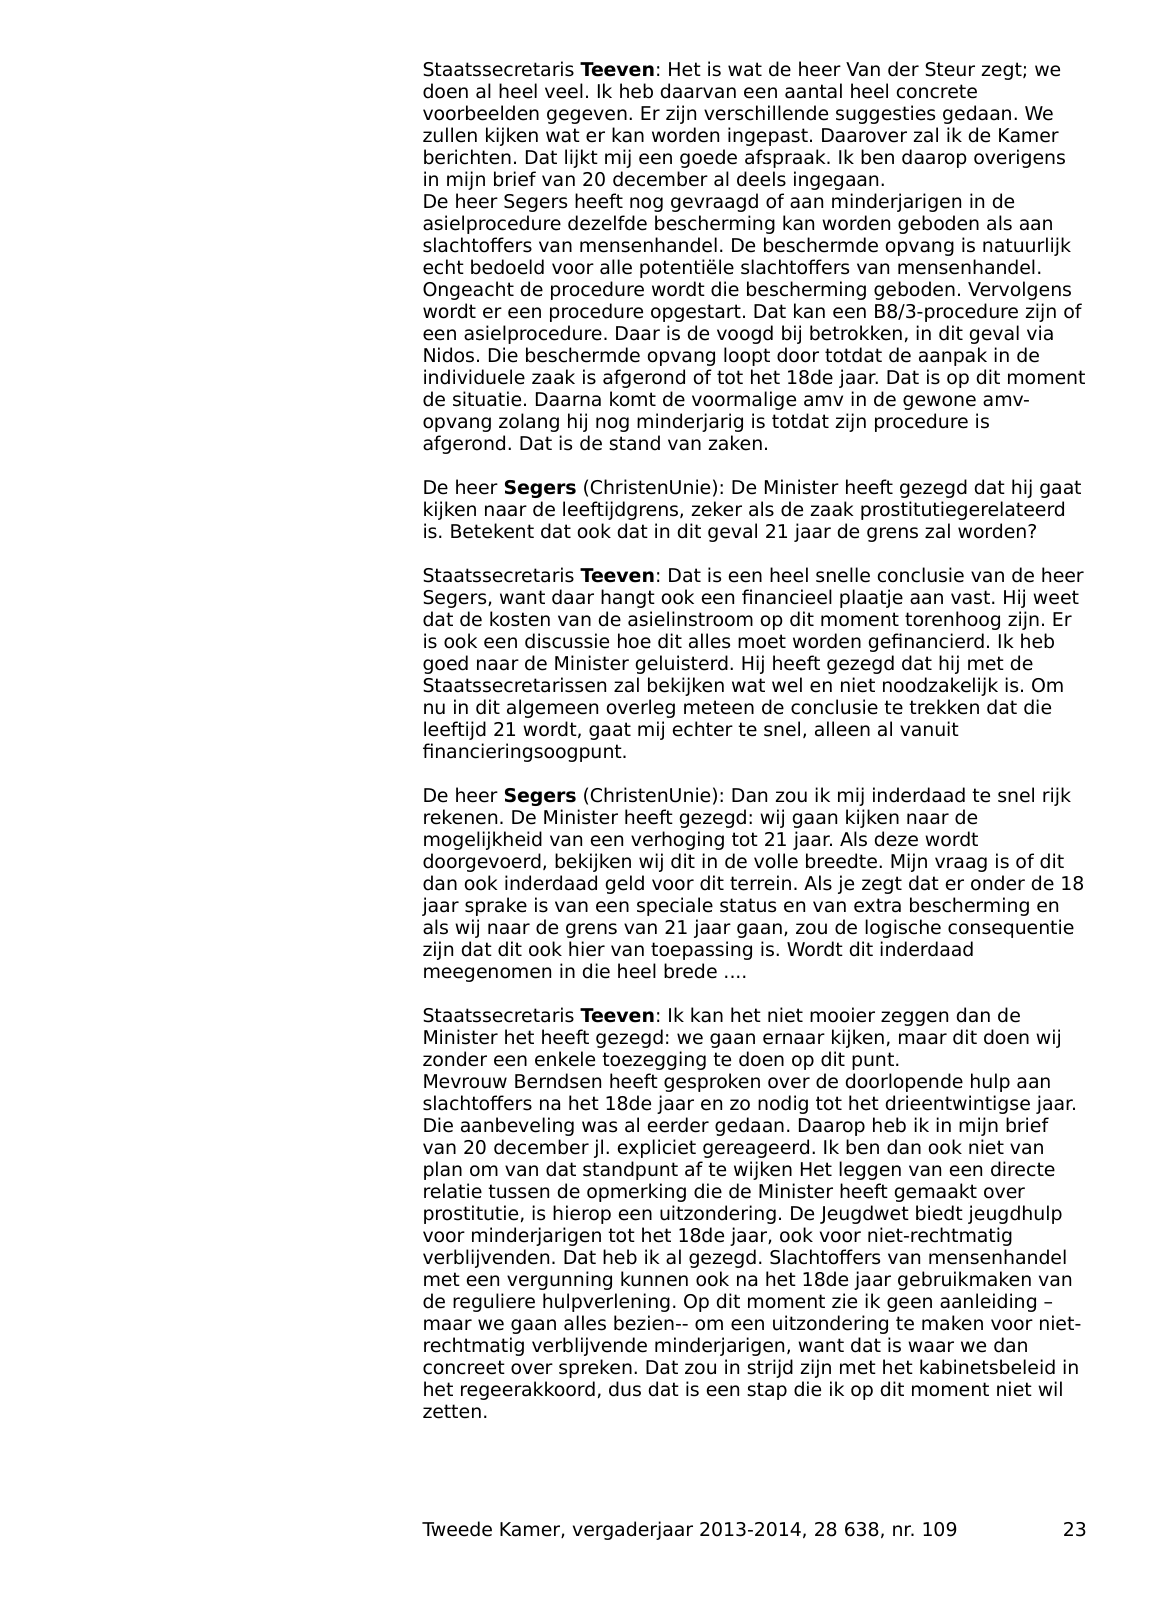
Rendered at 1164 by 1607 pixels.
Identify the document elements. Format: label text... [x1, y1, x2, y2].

text Staatssecretaris Teeven: Het is wat de heer Van der Steur zegt; we doen al heel veel. Ik heb daarvan een aantal heel concrete voorbeelden gegeven. Er zijn verschillende suggesties gedaan. We zullen kijken wat er kan worden ingepast. Daarover zal ik de Kamer berichten. Dat lijkt mij een goede afspraak. Ik ben daarop overigens in mijn brief van 20 december al deels ingegaan. [422, 59, 1087, 191]
text De heer Segers (ChristenUnie): De Minister heeft gezegd dat hij gaat kijken naar de leeftijdgrens, zeker als de zaak prostitutiegerelateerd is. Betekent dat ook dat in dit geval 21 jaar de grens zal worden? [422, 477, 1087, 543]
text Mevrouw Berndsen heeft gesproken over de doorlopende hulp aan slachtoffers na het 18de jaar en zo nodig tot het drieentwintigse jaar. Die aanbeveling was al eerder gedaan. Daarop heb ik in mijn brief van 20 december jl. expliciet gereageerd. Ik ben dan ook niet van plan om van dat standpunt af te wijken Het leggen van een directe relatie tussen de opmerking die de Minister heeft gemaakt over prostitutie, is hierop een uitzondering. De Jeugdwet biedt jeugdhulp voor minderjarigen tot het 18de jaar, ook voor niet-rechtmatig verblijvenden. Dat heb ik al gezegd. Slachtoffers van mensenhandel met een vergunning kunnen ook na het 18de jaar gebruikmaken van de reguliere hulpverlening. Op dit moment zie ik geen aanleiding – maar we gaan alles bezien-- om een uitzondering te maken voor niet-rechtmatig verblijvende minderjarigen, want dat is waar we dan concreet over spreken. Dat zou in strijd zijn met het kabinetsbeleid in het regeerakkoord, dus dat is een stap die ik op dit moment niet wil zetten. [422, 1071, 1087, 1423]
text De heer Segers heeft nog gevraagd of aan minderjarigen in de asielprocedure dezelfde bescherming kan worden geboden als aan slachtoffers van mensenhandel. De beschermde opvang is natuurlijk echt bedoeld voor alle potentiële slachtoffers van mensenhandel. Ongeacht de procedure wordt die bescherming geboden. Vervolgens wordt er een procedure opgestart. Dat kan een B8/3-procedure zijn of een asielprocedure. Daar is de voogd bij betrokken, in dit geval via Nidos. Die beschermde opvang loopt door totdat de aanpak in de individuele zaak is afgerond of tot het 18de jaar. Dat is op dit moment de situatie. Daarna komt de voormalige amv in de gewone amv-opvang zolang hij nog minderjarig is totdat zijn procedure is afgerond. Dat is de stand van zaken. [422, 191, 1087, 455]
text Staatssecretaris Teeven: Dat is een heel snelle conclusie van de heer Segers, want daar hangt ook een financieel plaatje aan vast. Hij weet dat de kosten van de asielinstroom op dit moment torenhoog zijn. Er is ook een discussie hoe dit alles moet worden gefinancierd. Ik heb goed naar de Minister geluisterd. Hij heeft gezegd dat hij met de Staatssecretarissen zal bekijken wat wel en niet noodzakelijk is. Om nu in dit algemeen overleg meteen de conclusie te trekken dat die leeftijd 21 wordt, gaat mij echter te snel, alleen al vanuit financieringsoogpunt. [422, 565, 1087, 763]
text De heer Segers (ChristenUnie): Dan zou ik mij inderdaad te snel rijk rekenen. De Minister heeft gezegd: wij gaan kijken naar de mogelijkheid van een verhoging tot 21 jaar. Als deze wordt doorgevoerd, bekijken wij dit in de volle breedte. Mijn vraag is of dit dan ook inderdaad geld voor dit terrein. Als je zegt dat er onder de 18 jaar sprake is van een speciale status en van extra bescherming en als wij naar de grens van 21 jaar gaan, zou de logische consequentie zijn dat dit ook hier van toepassing is. Wordt dit inderdaad meegenomen in die heel brede .... [422, 785, 1087, 983]
text Staatssecretaris Teeven: Ik kan het niet mooier zeggen dan de Minister het heeft gezegd: we gaan ernaar kijken, maar dit doen wij zonder een enkele toezegging te doen op dit punt. [422, 1005, 1087, 1071]
